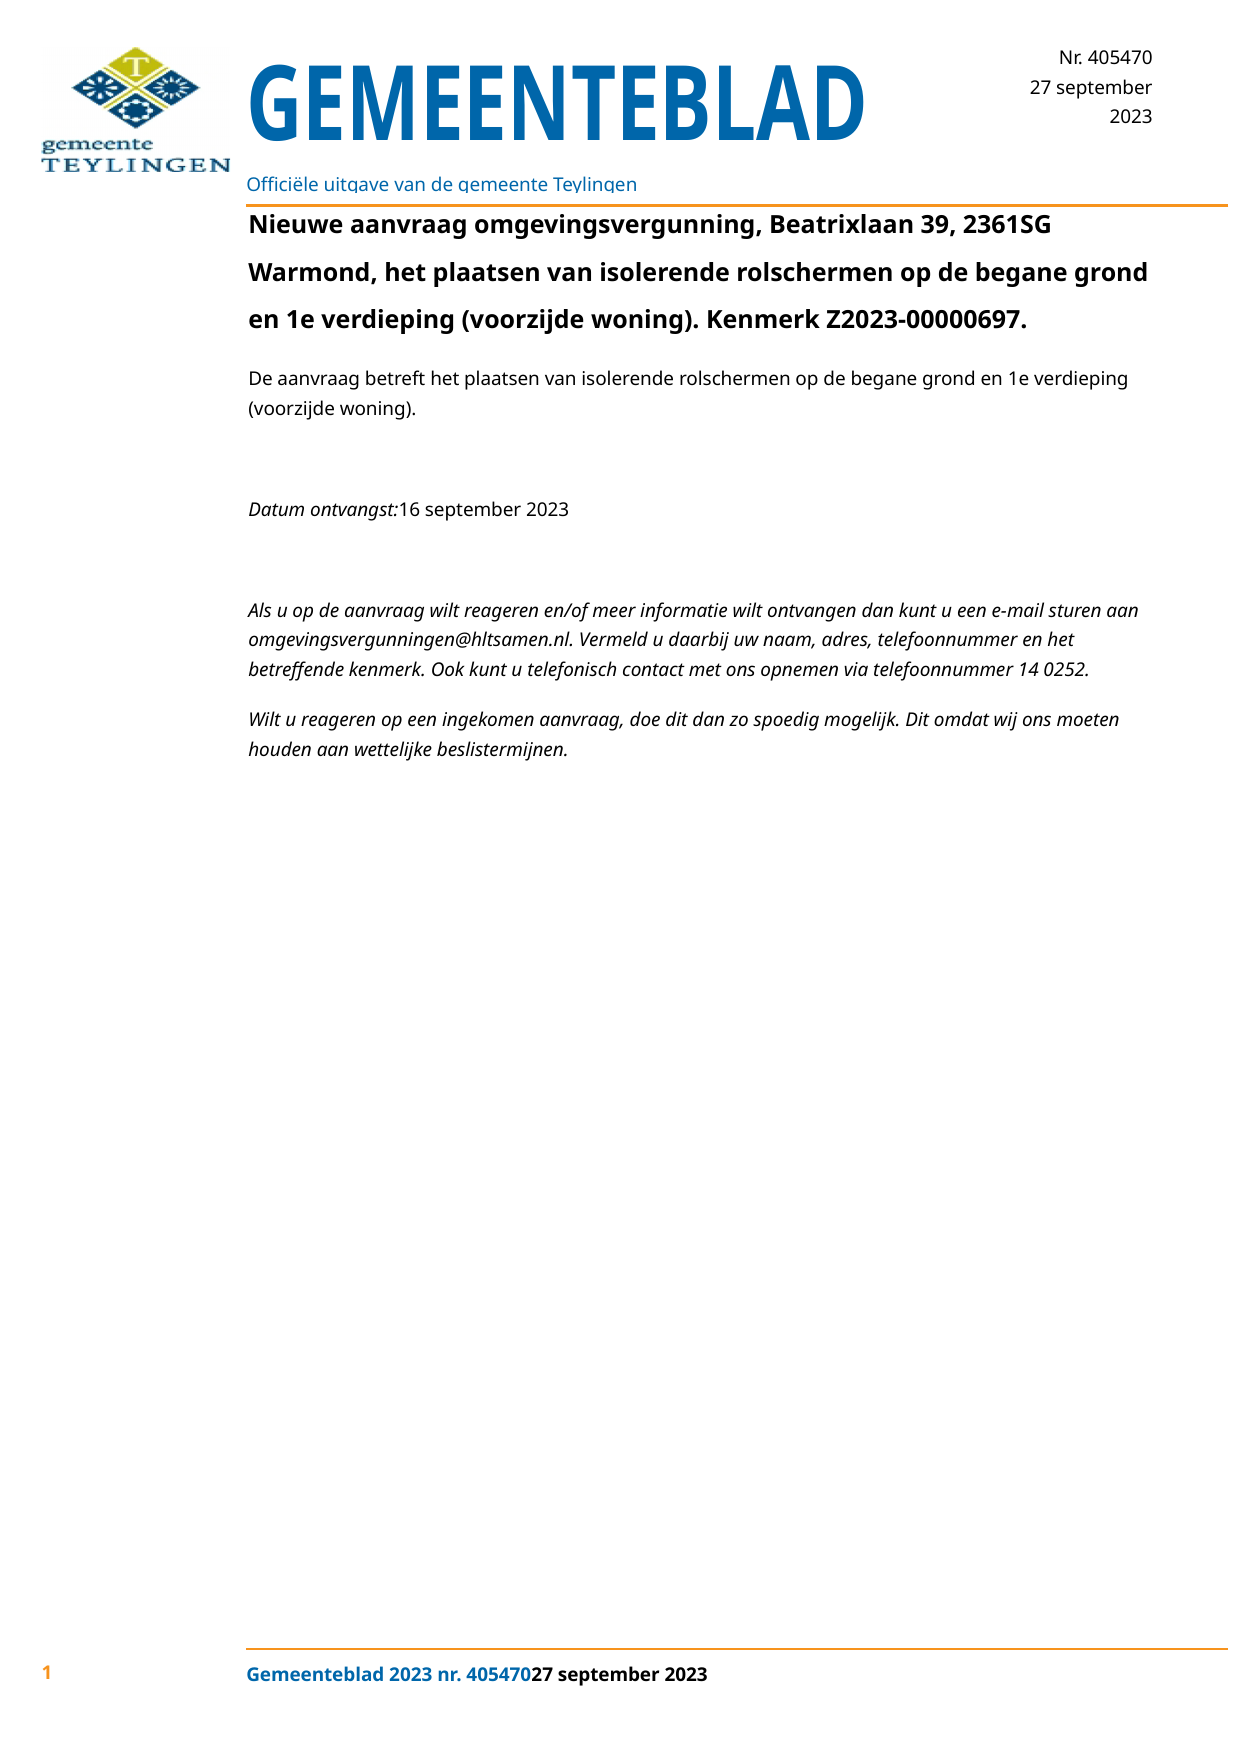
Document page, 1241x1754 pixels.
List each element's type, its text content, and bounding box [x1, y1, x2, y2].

text Nieuwe aanvraag omgevingsvergunning, Beatrixlaan 39, 2361SG Warmond, het plaatsen van isolerende rolschermen op de begane grond en 1e verdieping (voorzijde woning). Kenmerk Z2023-00000697. [248, 207, 1152, 336]
text De aanvraag betreft het plaatsen van isolerende rolschermen op de begane grond en 1e verdieping (voorzijde woning). [248, 366, 1152, 421]
text Als u op de aanvraag wilt reageren en/of meer informatie wilt ontvangen dan kunt u een e-mail sturen aan omgevingsvergunningen@hltsamen.nl. Vermeld u daarbij uw naam, adres, telefoonnummer en het betreffende kenmerk. Ook kunt u telefonisch contact met ons opnemen via telefoonnummer 14 0252. [248, 597, 1152, 682]
text Wilt u reageren op een ingekomen aanvraag, doe dit dan zo spoedig mogelijk. Dit omdat wij ons moeten houden aan wettelijke beslistermijnen. [248, 706, 1152, 762]
text Datum ontvangst:16 september 2023 [248, 496, 1152, 522]
picture [41, 47, 231, 172]
